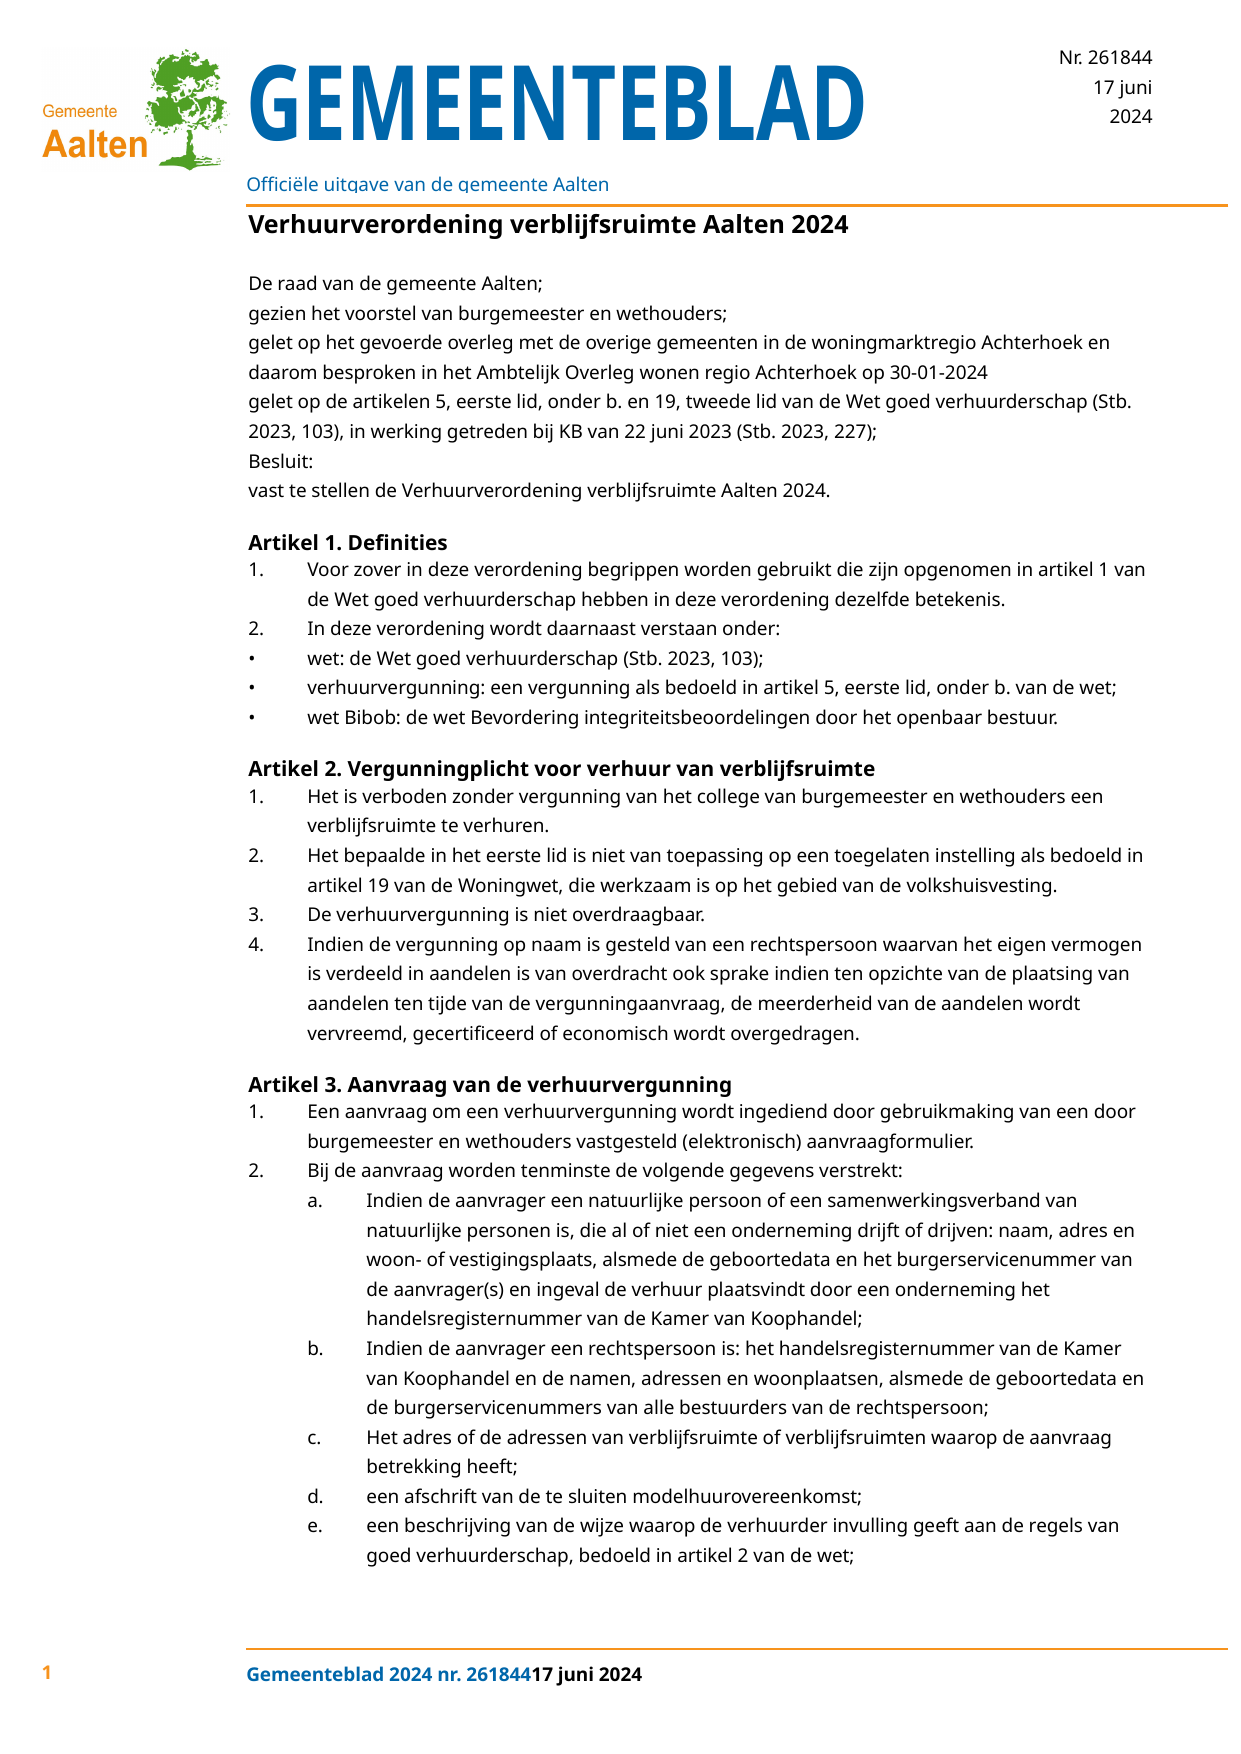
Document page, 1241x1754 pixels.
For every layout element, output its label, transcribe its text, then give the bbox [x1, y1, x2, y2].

text Artikel 3. Aanvraag van de verhuurvergunning [248, 1070, 1152, 1098]
list Indien de vergunning op naam is gesteld van een rechtspersoon waarvan het eigen vermogen is verdeeld in aandelen is van overdracht ook sprake indien ten opzichte van de plaatsing van aandelen ten tijde van de vergunningaanvraag, de meerderheid van de aandelen wordt vervreemd, gecertificeerd of economisch wordt overgedragen. [248, 931, 1152, 1045]
picture [41, 47, 231, 172]
text Artikel 1. Definities [248, 528, 1152, 556]
list Een aanvraag om een verhuurvergunning wordt ingediend door gebruikmaking van een door burgemeester en wethouders vastgesteld (elektronisch) aanvraagformulier. [248, 1098, 1152, 1154]
list De verhuurvergunning is niet overdraagbaar. [248, 901, 1152, 927]
list een beschrijving van de wijze waarop de verhuurder invulling geeft aan de regels van goed verhuurderschap, bedoeld in artikel 2 van de wet; [307, 1513, 1152, 1568]
text vast te stellen de Verhuurverordening verblijfsruimte Aalten 2024. [248, 477, 1152, 503]
list wet Bibob: de wet Bevordering integriteitsbeoordelingen door het openbaar bestuur. [248, 704, 1152, 730]
list Voor zover in deze verordening begrippen worden gebruikt die zijn opgenomen in artikel 1 van de Wet goed verhuurderschap hebben in deze verordening dezelfde betekenis. [248, 556, 1152, 612]
list Bij de aanvraag worden tenminste de volgende gegevens verstrekt: [248, 1158, 1152, 1183]
list een afschrift van de te sluiten modelhuurovereenkomst; [307, 1483, 1152, 1509]
list Indien de aanvrager een natuurlijke persoon of een samenwerkingsverband van natuurlijke personen is, die al of niet een onderneming drijft of drijven: naam, adres en woon- of vestigingsplaats, alsmede de geboortedata en het burgerservicenummer van de aanvrager(s) en ingeval de verhuur plaatsvindt door een onderneming het handelsregisternummer van de Kamer van Koophandel; [307, 1187, 1152, 1331]
text Verhuurverordening verblijfsruimte Aalten 2024 [248, 207, 1152, 241]
text gezien het voorstel van burgemeester en wethouders; [248, 300, 1152, 326]
list Het adres of de adressen van verblijfsruimte of verblijfsruimten waarop de aanvraag betrekking heeft; [307, 1424, 1152, 1479]
text gelet op de artikelen 5, eerste lid, onder b. en 19, tweede lid van de Wet goed verhuurderschap (Stb. 2023, 103), in werking getreden bij KB van 22 juni 2023 (Stb. 2023, 227); [248, 389, 1152, 444]
text gelet op het gevoerde overleg met de overige gemeenten in de woningmarktregio Achterhoek en daarom besproken in het Ambtelijk Overleg wonen regio Achterhoek op 30-01-2024 [248, 329, 1152, 385]
list wet: de Wet goed verhuurderschap (Stb. 2023, 103); [248, 645, 1152, 671]
list In deze verordening wordt daarnaast verstaan onder: [248, 615, 1152, 641]
list Het is verboden zonder vergunning van het college van burgemeester en wethouders een verblijfsruimte te verhuren. [248, 783, 1152, 838]
text Artikel 2. Vergunningplicht voor verhuur van verblijfsruimte [248, 754, 1152, 783]
text Besluit: [248, 448, 1152, 473]
list Het bepaalde in het eerste lid is niet van toepassing op een toegelaten instelling als bedoeld in artikel 19 van de Woningwet, die werkzaam is op het gebied van de volkshuisvesting. [248, 842, 1152, 897]
list verhuurvergunning: een vergunning als bedoeld in artikel 5, eerste lid, onder b. van de wet; [248, 674, 1152, 700]
text De raad van de gemeente Aalten; [248, 270, 1152, 296]
list Indien de aanvrager een rechtspersoon is: het handelsregisternummer van de Kamer van Koophandel en de namen, adressen en woonplaatsen, alsmede de geboortedata en de burgerservicenummers van alle bestuurders van de rechtspersoon; [307, 1335, 1152, 1420]
